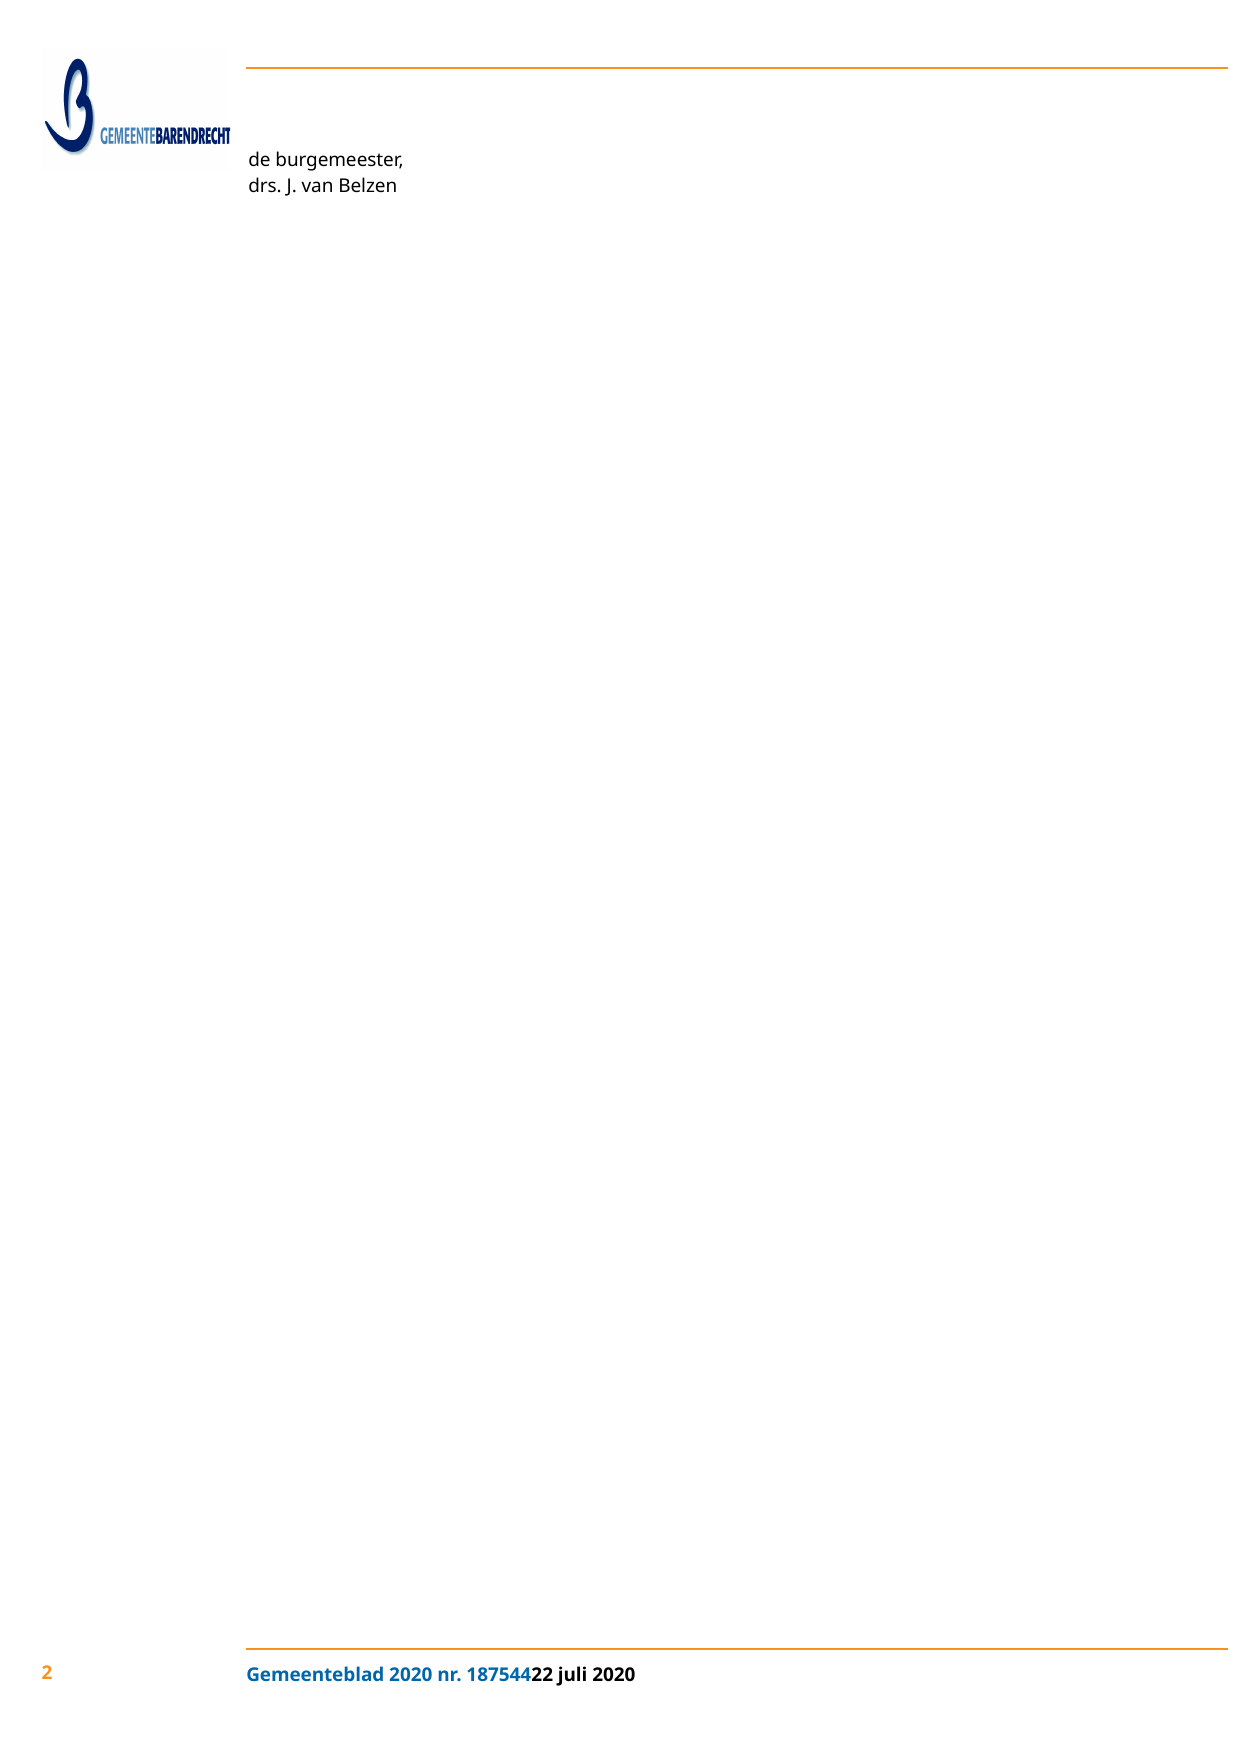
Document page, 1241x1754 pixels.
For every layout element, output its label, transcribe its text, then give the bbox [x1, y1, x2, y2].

text drs. J. van Belzen [248, 172, 1152, 198]
picture [41, 47, 231, 172]
text de burgemeester, [248, 146, 1152, 172]
